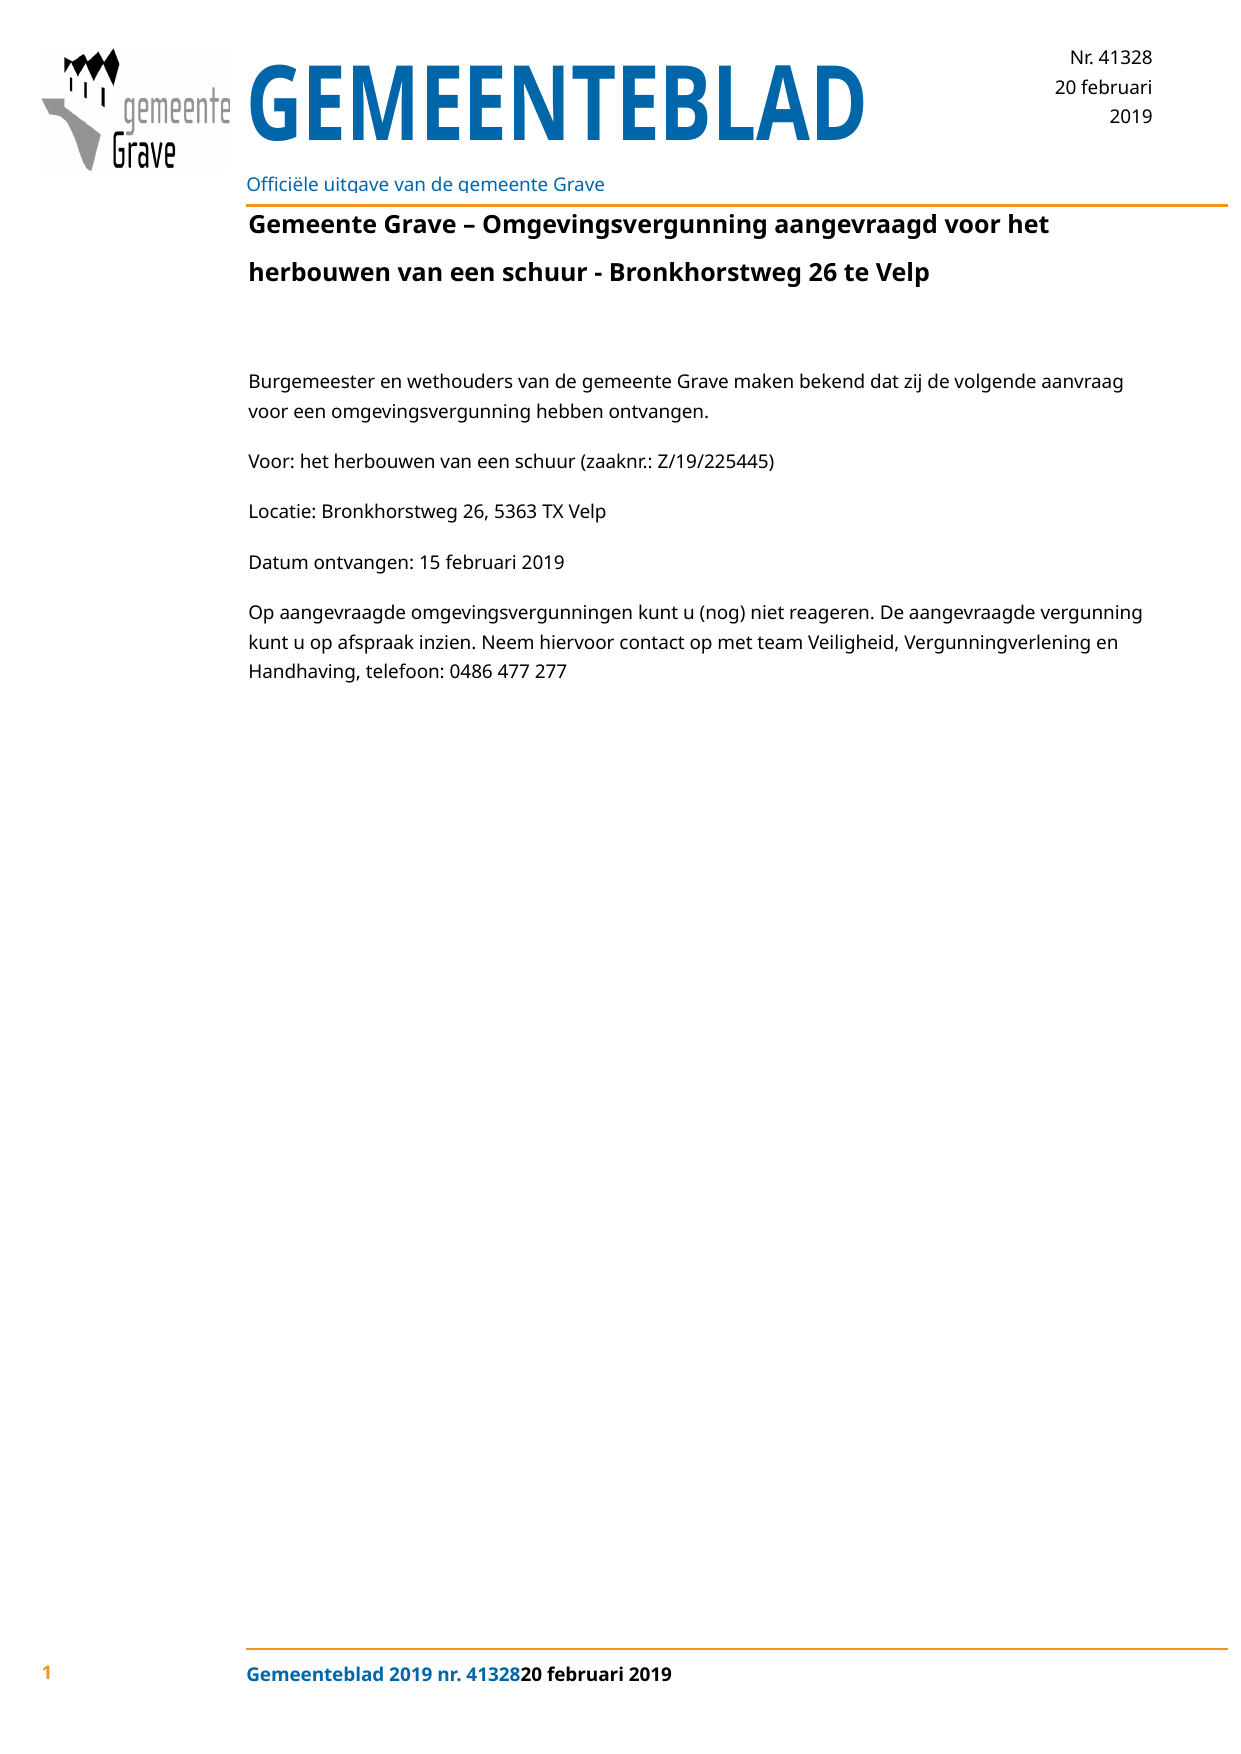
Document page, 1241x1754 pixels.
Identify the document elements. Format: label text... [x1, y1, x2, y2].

text Datum ontvangen: 15 februari 2019 [248, 549, 1152, 575]
text Op aangevraagde omgevingsvergunningen kunt u (nog) niet reageren. De aangevraagde vergunning kunt u op afspraak inzien. Neem hiervoor contact op met team Veiligheid, Vergunningverlening en Handhaving, telefoon: 0486 477 277 [248, 599, 1152, 684]
picture [41, 47, 231, 172]
text Burgemeester en wethouders van de gemeente Grave maken bekend dat zij de volgende aanvraag voor een omgevingsvergunning hebben ontvangen. [248, 368, 1152, 424]
text Locatie: Bronkhorstweg 26, 5363 TX Velp [248, 499, 1152, 524]
text Voor: het herbouwen van een schuur (zaaknr.: Z/19/225445) [248, 448, 1152, 474]
text Gemeente Grave – Omgevingsvergunning aangevraagd voor het herbouwen van een schuur - Bronkhorstweg 26 te Velp [248, 207, 1152, 288]
